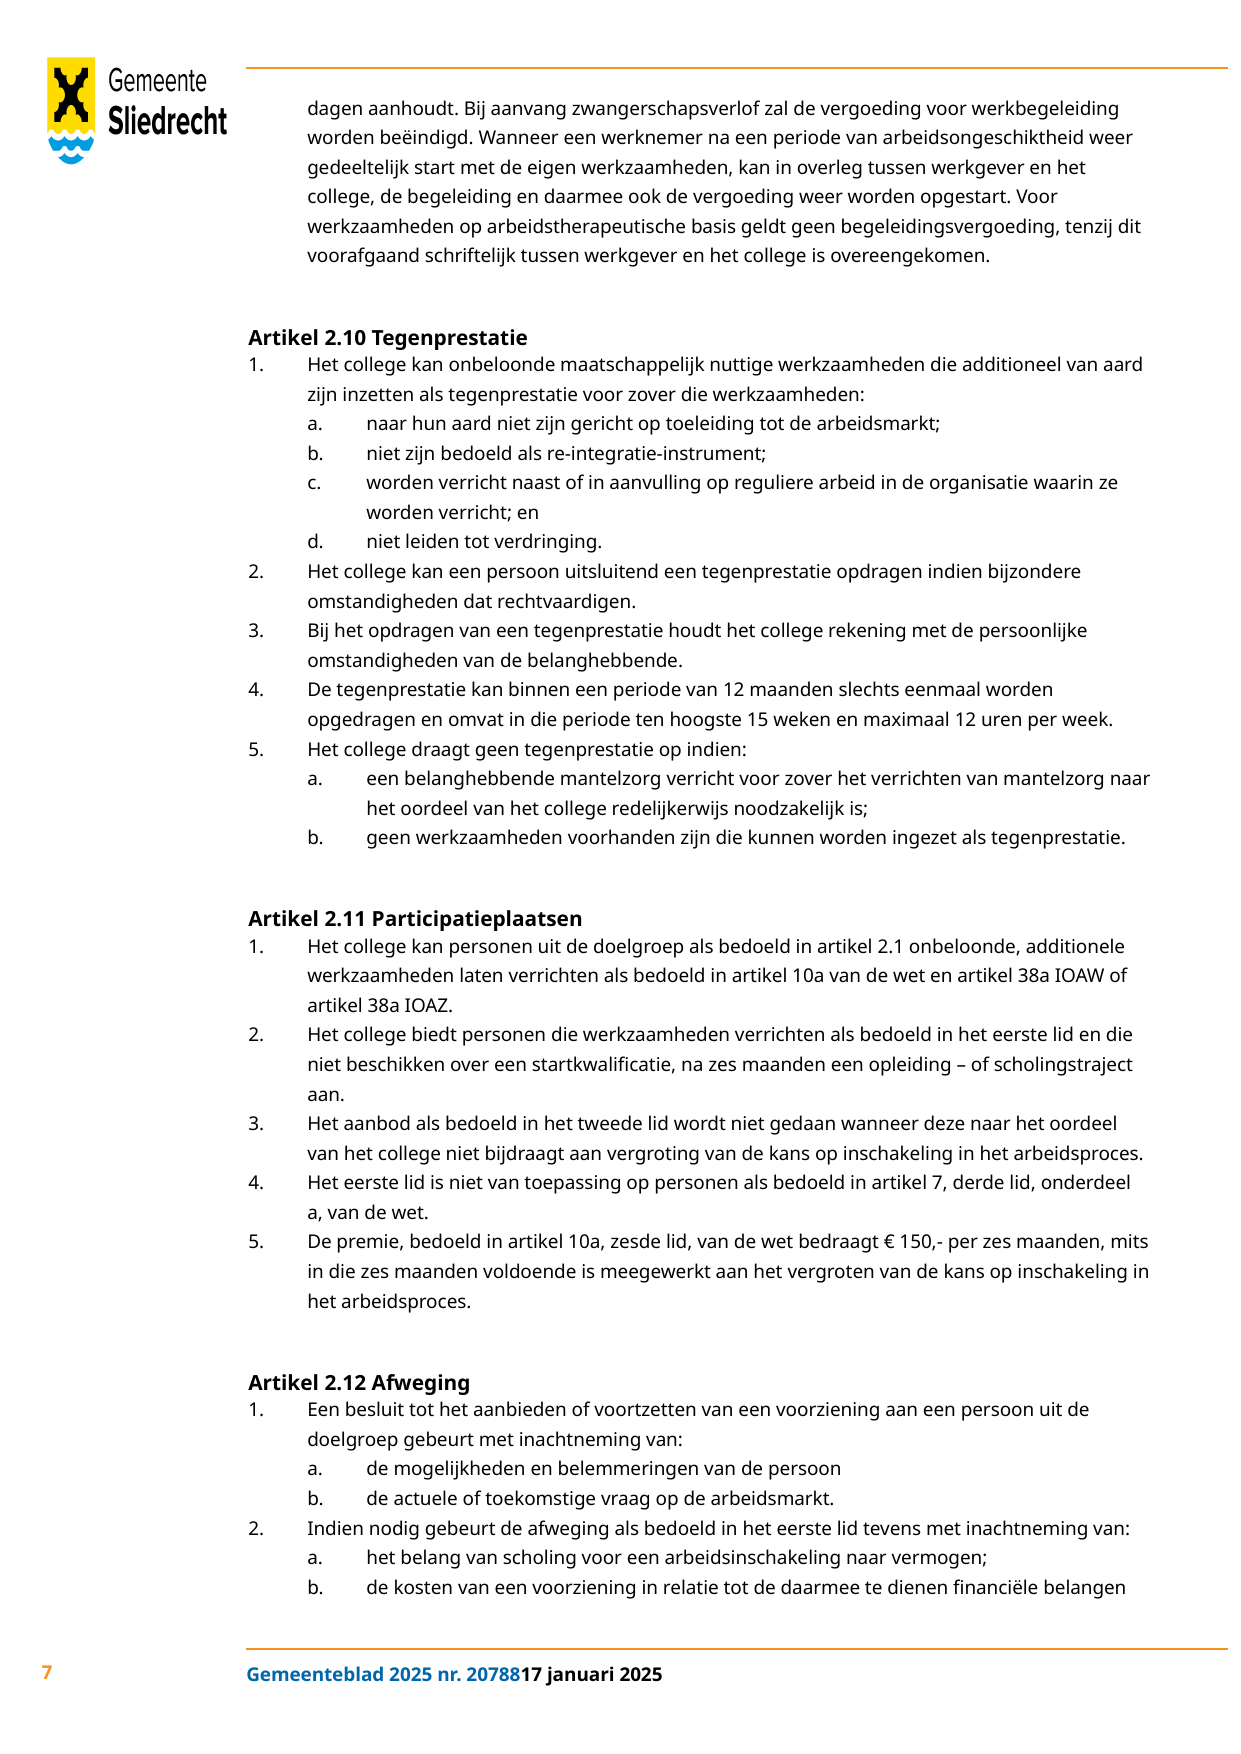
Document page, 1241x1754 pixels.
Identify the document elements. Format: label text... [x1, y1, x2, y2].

list Het college kan personen uit de doelgroep als bedoeld in artikel 2.1 onbeloonde, additionele werkzaamheden laten verrichten als bedoeld in artikel 10a van de wet en artikel 38a IOAW of artikel 38a IOAZ. [248, 933, 1152, 1018]
list De tegenprestatie kan binnen een periode van 12 maanden slechts eenmaal worden opgedragen en omvat in die periode ten hoogste 15 weken en maximaal 12 uren per week. [248, 677, 1152, 732]
list worden verricht naast of in aanvulling op reguliere arbeid in de organisatie waarin ze worden verricht; en [307, 469, 1152, 525]
text Artikel 2.11 Participatieplaatsen [248, 904, 1152, 933]
list een belanghebbende mantelzorg verricht voor zover het verrichten van mantelzorg naar het oordeel van het college redelijkerwijs noodzakelijk is; [307, 765, 1152, 821]
list de actuele of toekomstige vraag op de arbeidsmarkt. [307, 1485, 1152, 1511]
list niet zijn bedoeld als re-integratie-instrument; [307, 440, 1152, 466]
list de kosten van een voorziening in relatie tot de daarmee te dienen financiële belangen [307, 1574, 1152, 1599]
list Indien nodig gebeurt de afweging als bedoeld in het eerste lid tevens met inachtneming van: [248, 1515, 1152, 1540]
list Het college biedt personen die werkzaamheden verrichten als bedoeld in het eerste lid en die niet beschikken over een startkwalificatie, na zes maanden een opleiding – of scholingstraject aan. [248, 1022, 1152, 1107]
list Een besluit tot het aanbieden of voortzetten van een voorziening aan een persoon uit de doelgroep gebeurt met inachtneming van: [248, 1396, 1152, 1452]
list Bij het opdragen van een tegenprestatie houdt het college rekening met de persoonlijke omstandigheden van de belanghebbende. [248, 617, 1152, 673]
list geen werkzaamheden voorhanden zijn die kunnen worden ingezet als tegenprestatie. [307, 824, 1152, 850]
text Artikel 2.12 Afweging [248, 1368, 1152, 1396]
list Het college draagt geen tegenprestatie op indien: [248, 736, 1152, 761]
list Het college kan onbeloonde maatschappelijk nuttige werkzaamheden die additioneel van aard zijn inzetten als tegenprestatie voor zover die werkzaamheden: [248, 351, 1152, 406]
list de mogelijkheden en belemmeringen van de persoon [307, 1456, 1152, 1481]
list Het eerste lid is niet van toepassing op personen als bedoeld in artikel 7, derde lid, onderdeel a, van de wet. [248, 1169, 1152, 1225]
list naar hun aard niet zijn gericht op toeleiding tot de arbeidsmarkt; [307, 410, 1152, 436]
text Artikel 2.10 Tegenprestatie [248, 323, 1152, 351]
list het belang van scholing voor een arbeidsinschakeling naar vermogen; [307, 1544, 1152, 1570]
list Het aanbod als bedoeld in het tweede lid wordt niet gedaan wanneer deze naar het oordeel van het college niet bijdraagt aan vergroting van de kans op inschakeling in het arbeidsproces. [248, 1110, 1152, 1166]
list dagen aanhoudt. Bij aanvang zwangerschapsverlof zal de vergoeding voor werkbegeleiding worden beëindigd. Wanneer een werknemer na een periode van arbeidsongeschiktheid weer gedeeltelijk start met de eigen werkzaamheden, kan in overleg tussen werkgever en het college, de begeleiding en daarmee ook de vergoeding weer worden opgestart. Voor werkzaamheden op arbeidstherapeutische basis geldt geen begeleidingsvergoeding, tenzij dit voorafgaand schriftelijk tussen werkgever en het college is overeengekomen. [248, 95, 1152, 268]
list niet leiden tot verdringing. [307, 529, 1152, 554]
list Het college kan een persoon uitsluitend een tegenprestatie opdragen indien bijzondere omstandigheden dat rechtvaardigen. [248, 558, 1152, 613]
picture [41, 47, 231, 172]
list De premie, bedoeld in artikel 10a, zesde lid, van de wet bedraagt € 150,- per zes maanden, mits in die zes maanden voldoende is meegewerkt aan het vergroten van de kans op inschakeling in het arbeidsproces. [248, 1229, 1152, 1314]
